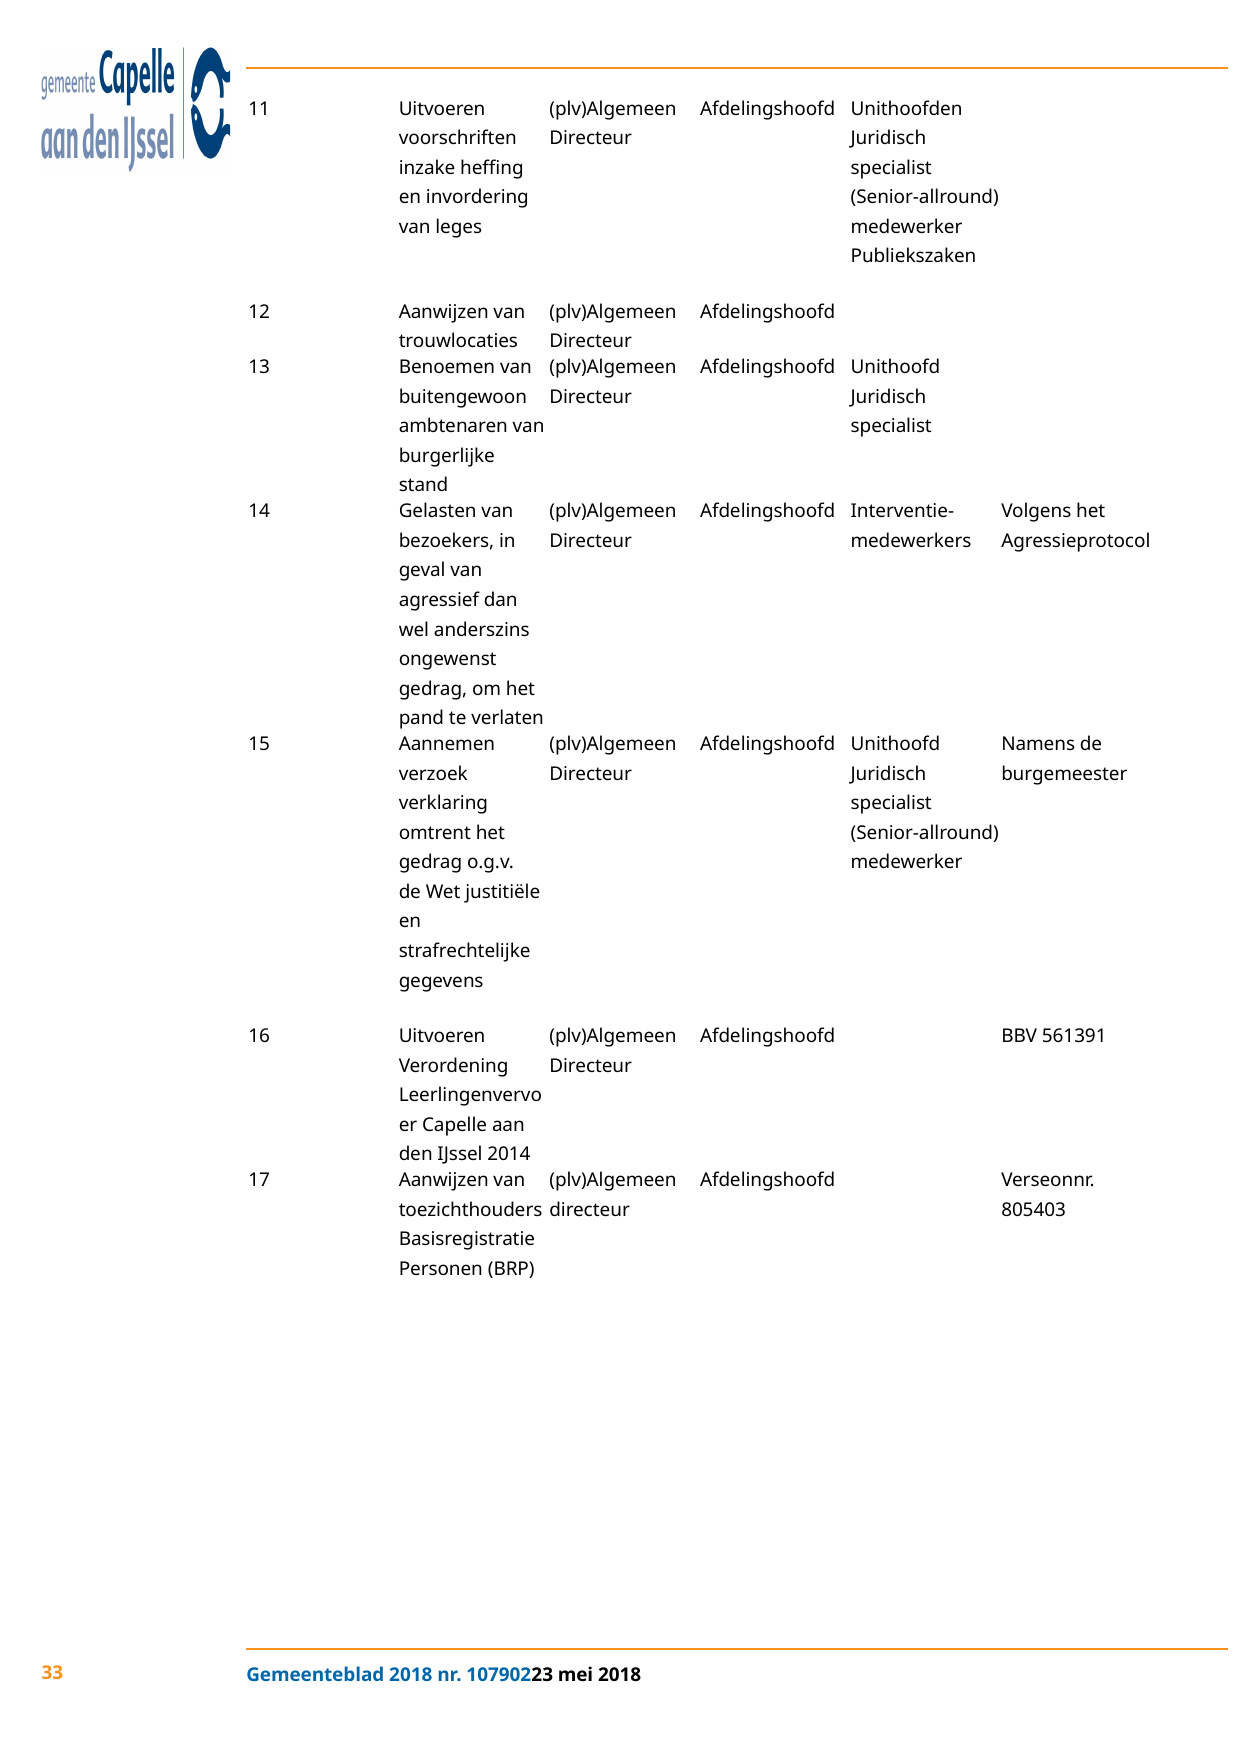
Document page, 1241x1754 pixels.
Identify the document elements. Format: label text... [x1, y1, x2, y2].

table_cell (plv)Algemeen Directeur [549, 298, 700, 353]
table_cell [850, 1281, 1001, 1306]
table_cell [1001, 298, 1152, 353]
table_cell [850, 298, 1001, 353]
table_cell Volgens het Agressieprotocol [1001, 498, 1152, 730]
picture [41, 47, 231, 172]
table_cell Unithoofden Juridisch specialist (Senior-allround) medewerker Publiekszaken [850, 95, 1001, 298]
table_cell (plv)Algemeen Directeur [549, 95, 700, 298]
table_cell [1001, 353, 1152, 497]
table_cell 16 [248, 1022, 398, 1166]
table_cell [399, 1281, 549, 1306]
table_cell Afdelingshoofd [700, 730, 850, 1022]
table_cell Afdelingshoofd [700, 95, 850, 298]
table_cell Verseonnr. 805403 [1001, 1166, 1152, 1281]
table_cell 15 [248, 730, 398, 1022]
table_cell Namens de burgemeester [1001, 730, 1152, 1022]
table_cell [850, 1166, 1001, 1281]
table_cell 14 [248, 498, 398, 730]
table_cell [1001, 95, 1152, 298]
table_cell (plv)Algemeen Directeur [549, 730, 700, 1022]
table_cell [549, 1281, 700, 1306]
table_cell (plv)Algemeen Directeur [549, 498, 700, 730]
table_cell Uitvoeren Verordening Leerlingenvervoer Capelle aan den IJssel 2014 [399, 1022, 549, 1166]
table_cell Aannemen verzoek verklaring omtrent het gedrag o.g.v. de Wet justitiële en strafrechtelijke gegevens [399, 730, 549, 1022]
table_cell Afdelingshoofd [700, 1022, 850, 1166]
table_cell [1001, 1281, 1152, 1306]
table_cell 12 [248, 298, 398, 353]
table_cell [850, 1022, 1001, 1166]
table_cell (plv)Algemeen directeur [549, 1166, 700, 1281]
table_cell 13 [248, 353, 398, 497]
table_cell Unithoofd Juridisch specialist (Senior-allround) medewerker [850, 730, 1001, 1022]
table_cell 17 [248, 1166, 398, 1281]
table_cell Uitvoeren voorschriften inzake heffing en invordering van leges [399, 95, 549, 298]
table_cell [700, 1281, 850, 1306]
table_cell BBV 561391 [1001, 1022, 1152, 1166]
table_cell Afdelingshoofd [700, 353, 850, 497]
table_cell Afdelingshoofd [700, 1166, 850, 1281]
table_cell Afdelingshoofd [700, 498, 850, 730]
table_cell Afdelingshoofd [700, 298, 850, 353]
table_cell (plv)Algemeen Directeur [549, 353, 700, 497]
table_cell [248, 1281, 398, 1306]
table_cell Unithoofd Juridisch specialist [850, 353, 1001, 497]
table_cell Aanwijzen van trouwlocaties [399, 298, 549, 353]
table_cell 11 [248, 95, 398, 298]
table_cell Gelasten van bezoekers, in geval van agressief dan wel anderszins ongewenst gedrag, om het pand te verlaten [399, 498, 549, 730]
table_cell (plv)Algemeen Directeur [549, 1022, 700, 1166]
table_cell Benoemen van buitengewoon ambtenaren van burgerlijke stand [399, 353, 549, 497]
table_cell Interventie-medewerkers [850, 498, 1001, 730]
table_cell Aanwijzen van toezichthouders Basisregistratie Personen (BRP) [399, 1166, 549, 1281]
